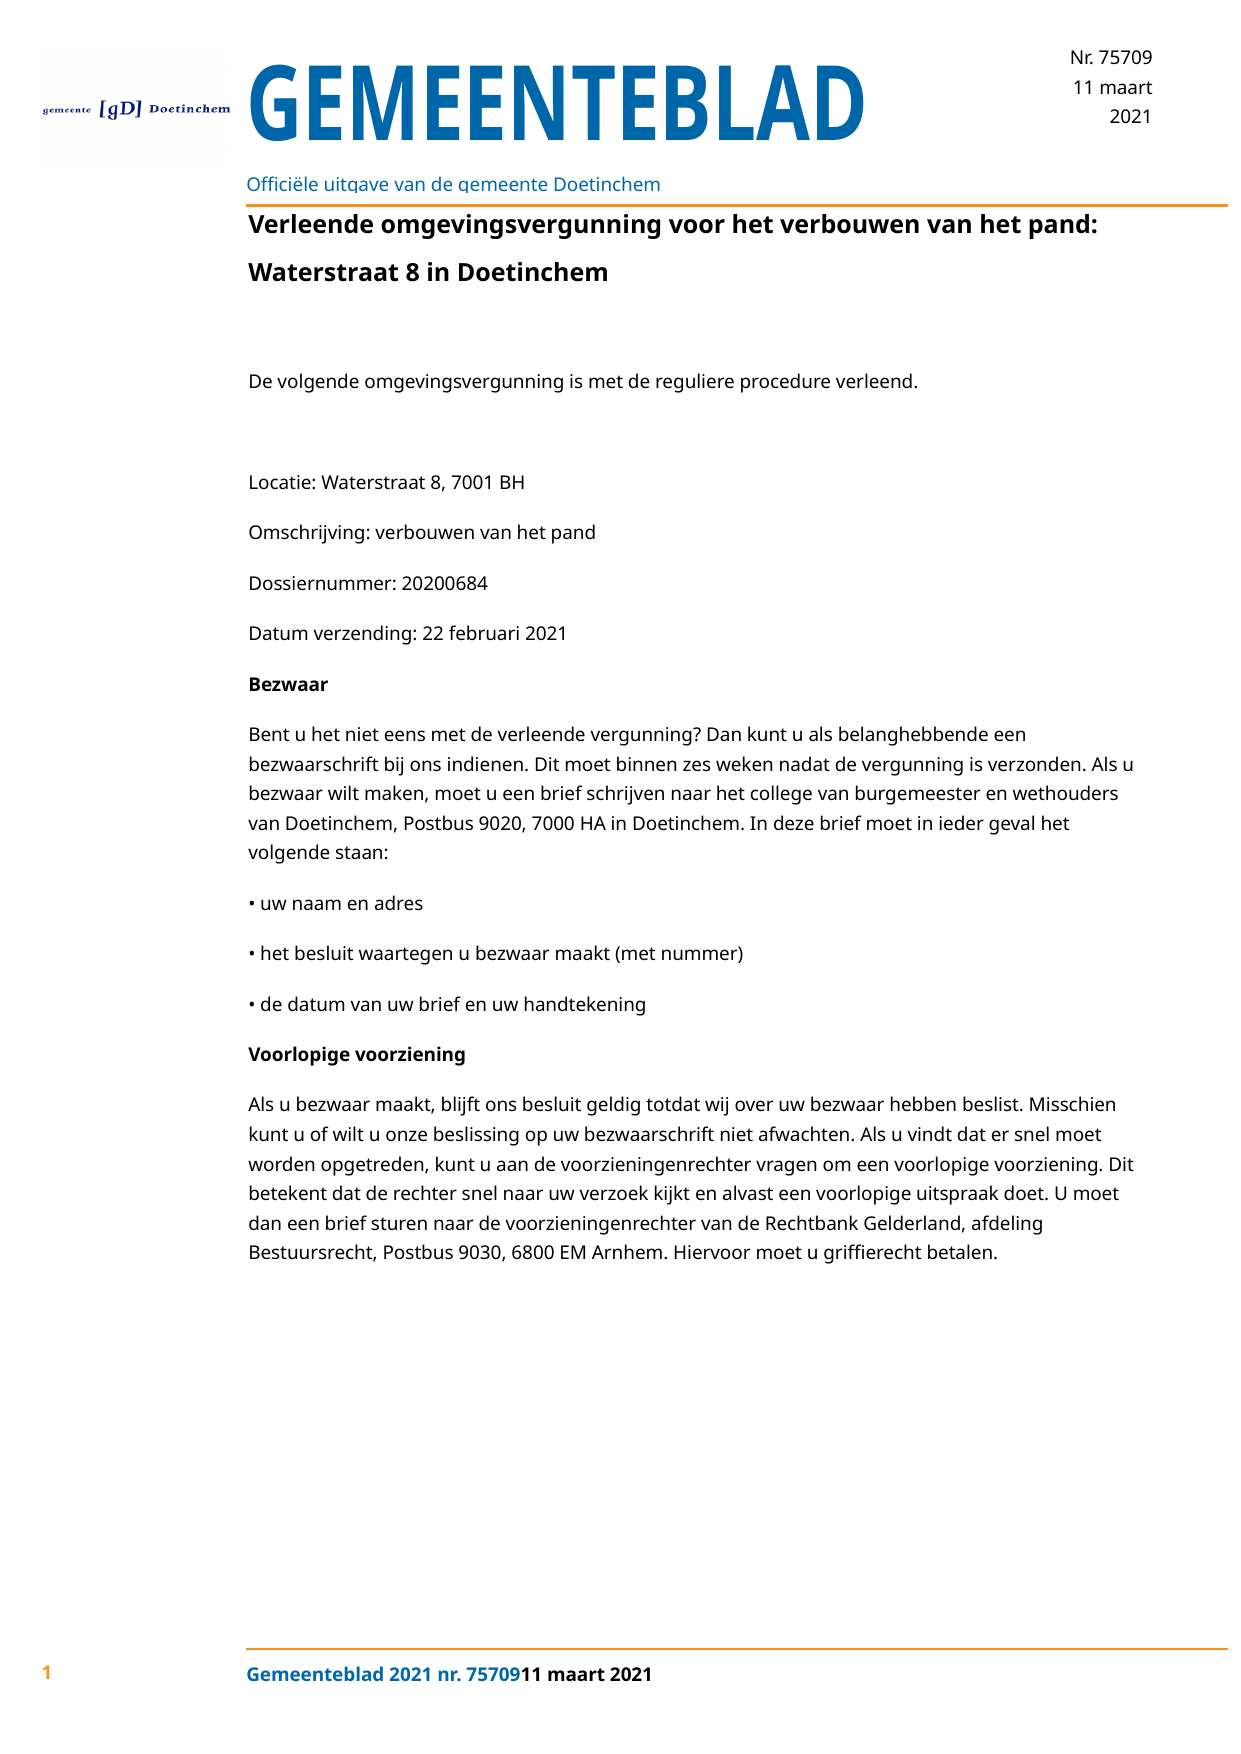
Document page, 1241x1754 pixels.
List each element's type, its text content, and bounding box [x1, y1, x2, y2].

text • uw naam en adres [248, 890, 1152, 916]
text Omschrijving: verbouwen van het pand [248, 519, 1152, 545]
text • de datum van uw brief en uw handtekening [248, 991, 1152, 1017]
picture [41, 47, 231, 172]
text Dossiernummer: 20200684 [248, 570, 1152, 596]
text Als u bezwaar maakt, blijft ons besluit geldig totdat wij over uw bezwaar hebben beslist. Misschien kunt u of wilt u onze beslissing op uw bezwaarschrift niet afwachten. Als u vindt dat er snel moet worden opgetreden, kunt u aan de voorzieningenrechter vragen om een voorlopige voorziening. Dit betekent dat de rechter snel naar uw verzoek kijkt en alvast een voorlopige uitspraak doet. U moet dan een brief sturen naar de voorzieningenrechter van de Rechtbank Gelderland, afdeling Bestuursrecht, Postbus 9030, 6800 EM Arnhem. Hiervoor moet u griffierecht betalen. [248, 1092, 1152, 1265]
text Bezwaar [248, 671, 1152, 697]
text Voorlopige voorziening [248, 1041, 1152, 1067]
text Bent u het niet eens met de verleende vergunning? Dan kunt u als belanghebbende een bezwaarschrift bij ons indienen. Dit moet binnen zes weken nadat de vergunning is verzonden. Als u bezwaar wilt maken, moet u een brief schrijven naar het college van burgemeester en wethouders van Doetinchem, Postbus 9020, 7000 HA in Doetinchem. In deze brief moet in ieder geval het volgende staan: [248, 721, 1152, 865]
text • het besluit waartegen u bezwaar maakt (met nummer) [248, 940, 1152, 966]
text Verleende omgevingsvergunning voor het verbouwen van het pand: Waterstraat 8 in Doetinchem [248, 207, 1152, 288]
text Datum verzending: 22 februari 2021 [248, 620, 1152, 646]
text Locatie: Waterstraat 8, 7001 BH [248, 469, 1152, 495]
text De volgende omgevingsvergunning is met de reguliere procedure verleend. [248, 368, 1152, 394]
